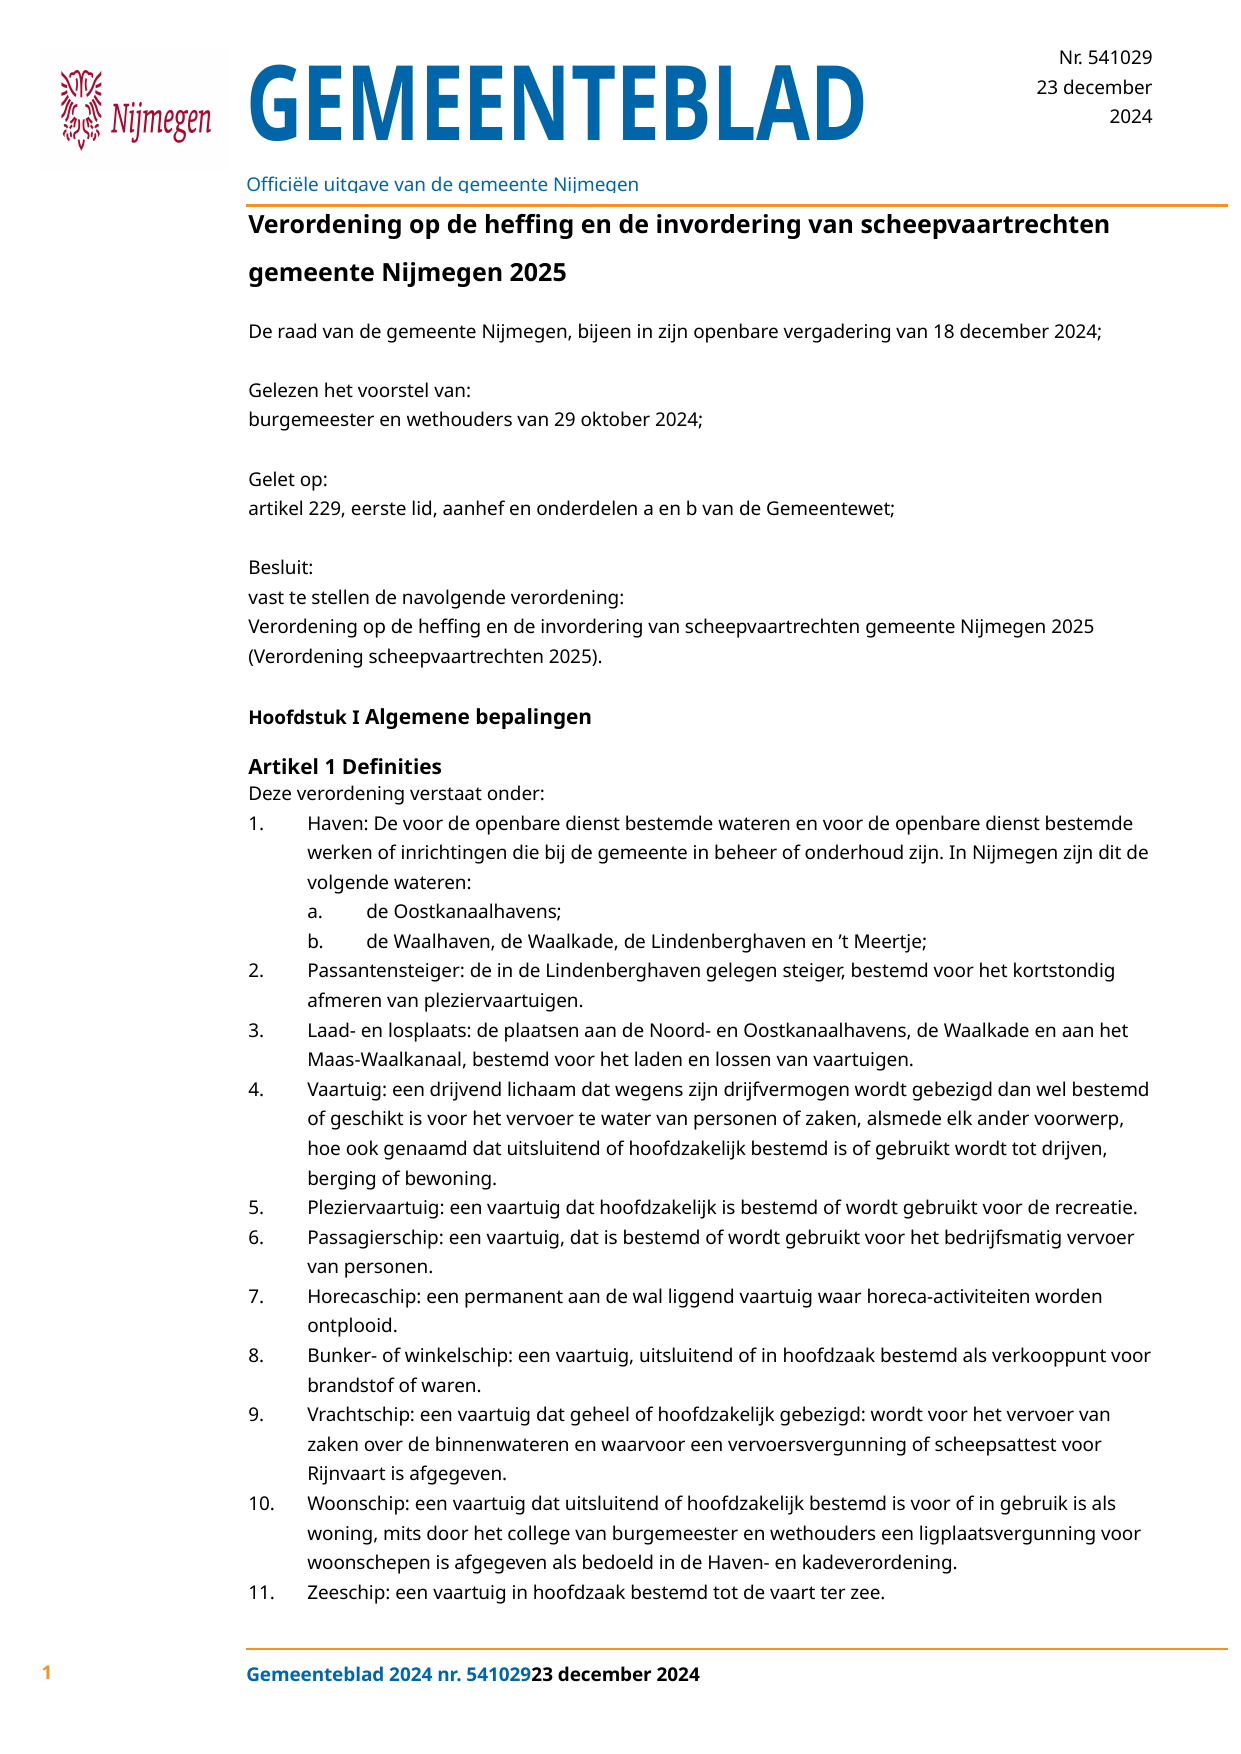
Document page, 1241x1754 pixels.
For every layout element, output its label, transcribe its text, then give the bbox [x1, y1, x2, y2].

list de Waalhaven, de Waalkade, de Lindenberghaven en ’t Meertje; [307, 928, 1152, 954]
list Vrachtschip: een vaartuig dat geheel of hoofdzakelijk gebezigd: wordt voor het vervoer van zaken over de binnenwateren en waarvoor een vervoersvergunning of scheepsattest voor Rijnvaart is afgegeven. [248, 1401, 1152, 1486]
list Woonschip: een vaartuig dat uitsluitend of hoofdzakelijk bestemd is voor of in gebruik is als woning, mits door het college van burgemeester en wethouders een ligplaatsvergunning voor woonschepen is afgegeven als bedoeld in de Haven- en kadeverordening. [248, 1490, 1152, 1575]
text Gelet op: [248, 466, 1152, 492]
text Verordening op de heffing en de invordering van scheepvaartrechten gemeente Nijmegen 2025 [248, 207, 1152, 288]
list Bunker- of winkelschip: een vaartuig, uitsluitend of in hoofdzaak bestemd als verkooppunt voor brandstof of waren. [248, 1342, 1152, 1398]
list Passantensteiger: de in de Lindenberghaven gelegen steiger, bestemd voor het kortstondig afmeren van pleziervaartuigen. [248, 958, 1152, 1013]
text Besluit: [248, 554, 1152, 580]
list Vaartuig: een drijvend lichaam dat wegens zijn drijfvermogen wordt gebezigd dan wel bestemd of geschikt is voor het vervoer te water van personen of zaken, alsmede elk ander voorwerp, hoe ook genaamd dat uitsluitend of hoofdzakelijk bestemd is of gebruikt wordt tot drijven, berging of bewoning. [248, 1076, 1152, 1191]
text Deze verordening verstaat onder: [248, 780, 1152, 806]
text Gelezen het voorstel van: [248, 377, 1152, 403]
list Horecaschip: een permanent aan de wal liggend vaartuig waar horeca-activiteiten worden ontplooid. [248, 1283, 1152, 1338]
list Pleziervaartuig: een vaartuig dat hoofdzakelijk is bestemd of wordt gebruikt voor de recreatie. [248, 1194, 1152, 1220]
text Verordening op de heffing en de invordering van scheepvaartrechten gemeente Nijmegen 2025 (Verordening scheepvaartrechten 2025). [248, 614, 1152, 669]
picture [41, 47, 231, 172]
text Hoofdstuk I Algemene bepalingen [248, 702, 1152, 731]
list Haven: De voor de openbare dienst bestemde wateren en voor de openbare dienst bestemde werken of inrichtingen die bij de gemeente in beheer of onderhoud zijn. In Nijmegen zijn dit de volgende wateren: [248, 810, 1152, 895]
list de Oostkanaalhavens; [307, 898, 1152, 924]
text burgemeester en wethouders van 29 oktober 2024; [248, 407, 1152, 432]
text Artikel 1 Definities [248, 752, 1152, 780]
text De raad van de gemeente Nijmegen, bijeen in zijn openbare vergadering van 18 december 2024; [248, 318, 1152, 344]
list Passagierschip: een vaartuig, dat is bestemd of wordt gebruikt voor het bedrijfsmatig vervoer van personen. [248, 1224, 1152, 1279]
list Zeeschip: een vaartuig in hoofdzaak bestemd tot de vaart ter zee. [248, 1579, 1152, 1605]
text artikel 229, eerste lid, aanhef en onderdelen a en b van de Gemeentewet; [248, 495, 1152, 521]
text vast te stellen de navolgende verordening: [248, 584, 1152, 610]
list Laad- en losplaats: de plaatsen aan de Noord- en Oostkanaalhavens, de Waalkade en aan het Maas-Waalkanaal, bestemd voor het laden en lossen van vaartuigen. [248, 1017, 1152, 1072]
